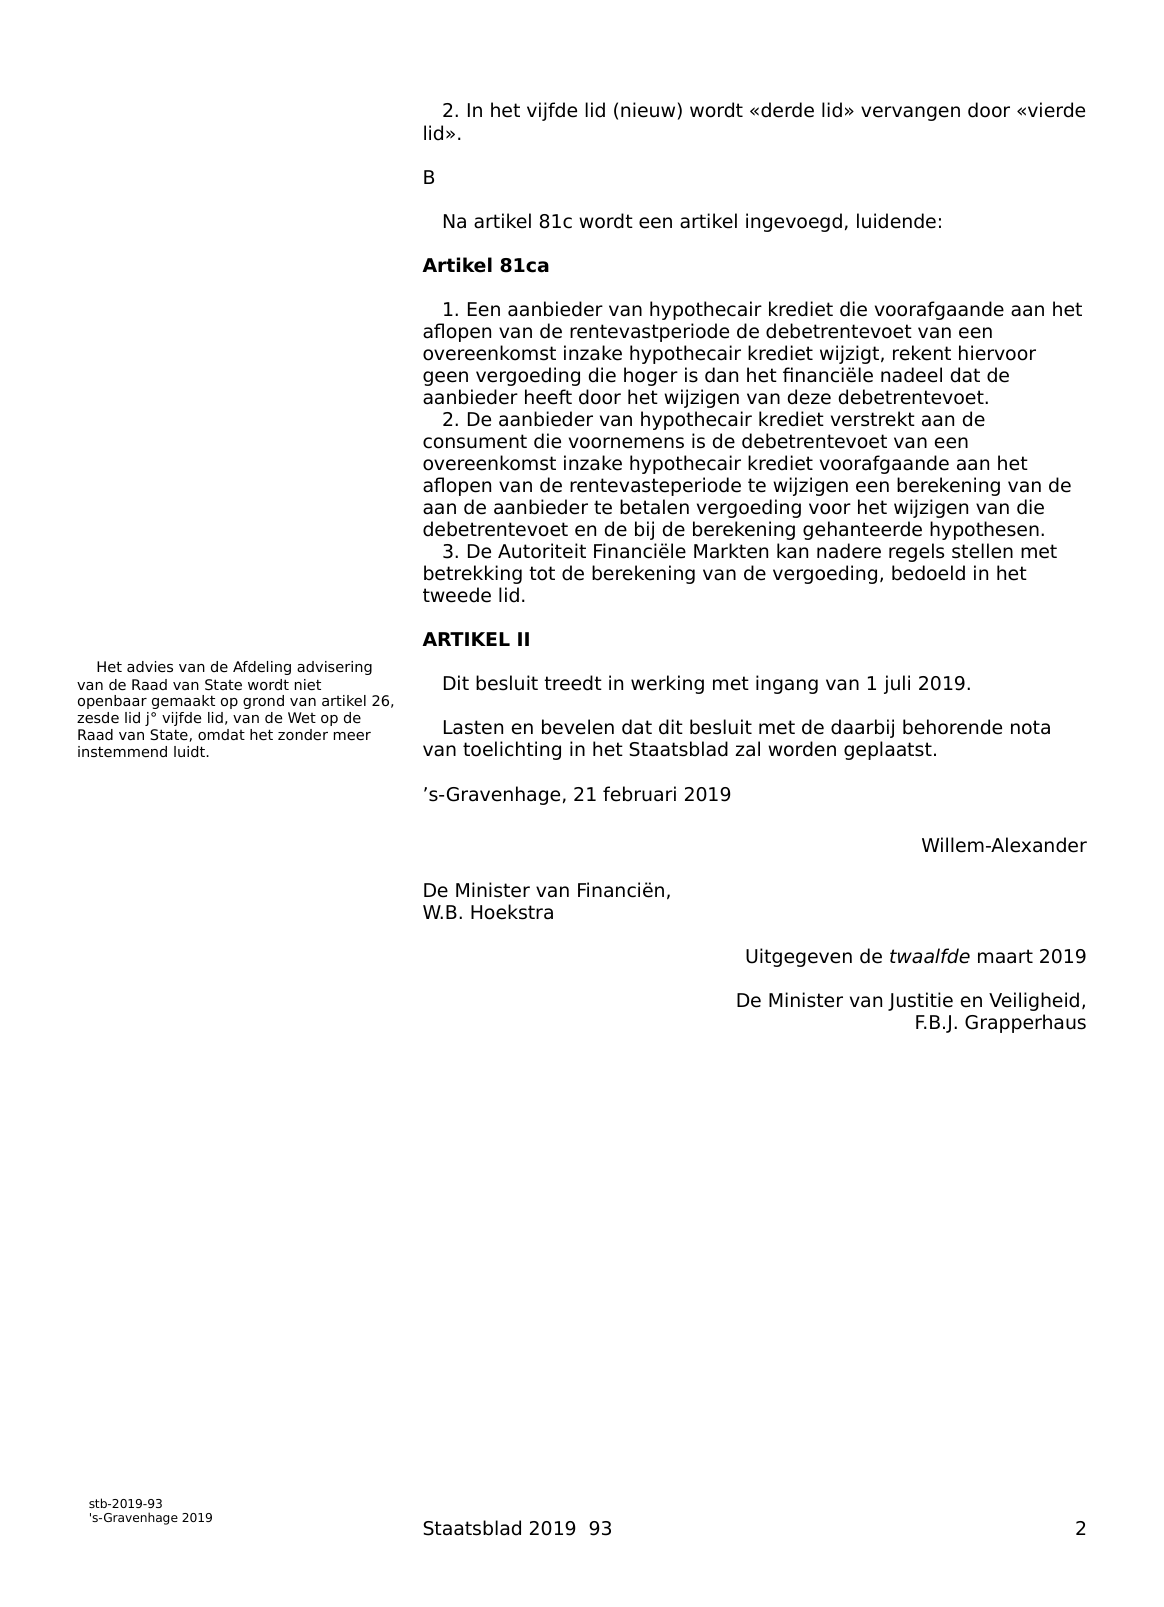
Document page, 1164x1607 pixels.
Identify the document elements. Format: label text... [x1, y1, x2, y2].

text 3. De Autoriteit Financiële Markten kan nadere regels stellen met betrekking tot de berekening van de vergoeding, bedoeld in het tweede lid. [422, 541, 1087, 607]
text De Minister van Financiën, W.B. Hoekstra [422, 879, 1087, 923]
text stb-2019-93 [88, 1497, 323, 1511]
subtitle ARTIKEL II [422, 629, 1087, 651]
text Na artikel 81c wordt een artikel ingevoegd, luidende: [422, 211, 1087, 233]
text 1. Een aanbieder van hypothecair krediet die voorafgaande aan het aflopen van de rentevastperiode de debetrentevoet van een overeenkomst inzake hypothecair krediet wijzigt, rekent hiervoor geen vergoeding die hoger is dan het financiële nadeel dat de aanbieder heeft door het wijzigen van deze debetrentevoet. [422, 299, 1087, 409]
text Uitgegeven de twaalfde maart 2019 [422, 946, 1087, 968]
text Het advies van de Afdeling advisering van de Raad van State wordt niet openbaar gemaakt op grond van artikel 26, zesde lid j° vijfde lid, van de Wet op de Raad van State, omdat het zonder meer instemmend luidt. [77, 659, 396, 761]
text ’s-Gravenhage, 21 februari 2019 [422, 783, 1087, 805]
text 2. De aanbieder van hypothecair krediet verstrekt aan de consument die voornemens is de debetrentevoet van een overeenkomst inzake hypothecair krediet voorafgaande aan het aflopen van de rentevasteperiode te wijzigen een berekening van de aan de aanbieder te betalen vergoeding voor het wijzigen van die debetrentevoet en de bij de berekening gehanteerde hypothesen. [422, 409, 1087, 541]
text Willem-Alexander [422, 835, 1087, 857]
text B [422, 167, 1087, 188]
text 2. In het vijfde lid (nieuw) wordt «derde lid» vervangen door «vierde lid». [422, 100, 1087, 144]
text 's-Gravenhage 2019 [88, 1511, 323, 1525]
text Lasten en bevelen dat dit besluit met de daarbij behorende nota van toelichting in het Staatsblad zal worden geplaatst. [422, 717, 1087, 761]
subtitle Artikel 81ca [422, 255, 1087, 277]
text De Minister van Justitie en Veiligheid, F.B.J. Grapperhaus [422, 990, 1087, 1034]
text Dit besluit treedt in werking met ingang van 1 juli 2019. [422, 673, 1087, 695]
